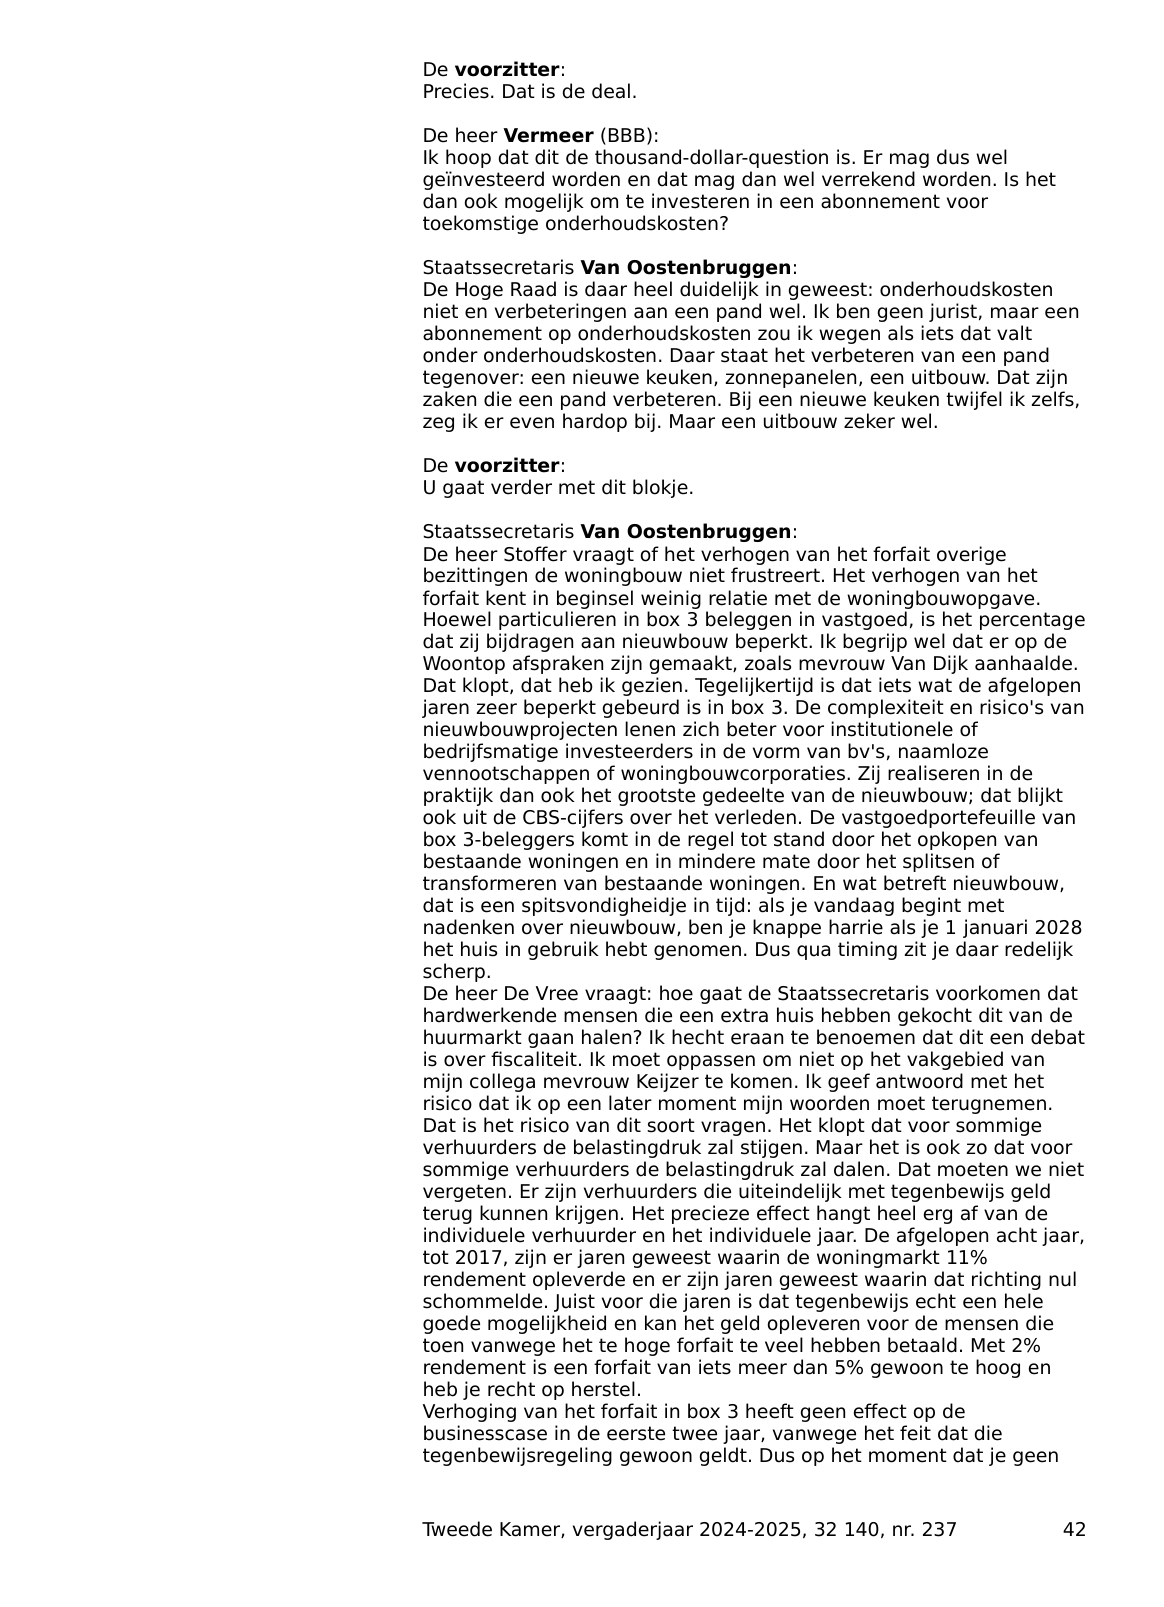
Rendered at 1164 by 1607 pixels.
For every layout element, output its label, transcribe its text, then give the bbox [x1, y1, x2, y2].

text U gaat verder met dit blokje. [422, 477, 1087, 499]
text De heer Vermeer (BBB): [422, 125, 1087, 147]
text Staatssecretaris Van Oostenbruggen: [422, 257, 1087, 279]
text Precies. Dat is de deal. [422, 81, 1087, 103]
text De voorzitter: [422, 455, 1087, 477]
text Ik hoop dat dit de thousand-dollar-question is. Er mag dus wel geïnvesteerd worden en dat mag dan wel verrekend worden. Is het dan ook mogelijk om te investeren in een abonnement voor toekomstige onderhoudskosten? [422, 147, 1087, 235]
text De Hoge Raad is daar heel duidelijk in geweest: onderhoudskosten niet en verbeteringen aan een pand wel. Ik ben geen jurist, maar een abonnement op onderhoudskosten zou ik wegen als iets dat valt onder onderhoudskosten. Daar staat het verbeteren van een pand tegenover: een nieuwe keuken, zonnepanelen, een uitbouw. Dat zijn zaken die een pand verbeteren. Bij een nieuwe keuken twijfel ik zelfs, zeg ik er even hardop bij. Maar een uitbouw zeker wel. [422, 279, 1087, 433]
text Staatssecretaris Van Oostenbruggen: [422, 521, 1087, 543]
text Verhoging van het forfait in box 3 heeft geen effect op de businesscase in de eerste twee jaar, vanwege het feit dat die tegenbewijsregeling gewoon geldt. Dus op het moment dat je geen [422, 1401, 1087, 1467]
text De heer Stoffer vraagt of het verhogen van het forfait overige bezittingen de woningbouw niet frustreert. Het verhogen van het forfait kent in beginsel weinig relatie met de woningbouwopgave. Hoewel particulieren in box 3 beleggen in vastgoed, is het percentage dat zij bijdragen aan nieuwbouw beperkt. Ik begrijp wel dat er op de Woontop afspraken zijn gemaakt, zoals mevrouw Van Dijk aanhaalde. Dat klopt, dat heb ik gezien. Tegelijkertijd is dat iets wat de afgelopen jaren zeer beperkt gebeurd is in box 3. De complexiteit en risico's van nieuwbouwprojecten lenen zich beter voor institutionele of bedrijfsmatige investeerders in de vorm van bv's, naamloze vennootschappen of woningbouwcorporaties. Zij realiseren in de praktijk dan ook het grootste gedeelte van de nieuwbouw; dat blijkt ook uit de CBS-cijfers over het verleden. De vastgoedportefeuille van box 3-beleggers komt in de regel tot stand door het opkopen van bestaande woningen en in mindere mate door het splitsen of transformeren van bestaande woningen. En wat betreft nieuwbouw, dat is een spitsvondigheidje in tijd: als je vandaag begint met nadenken over nieuwbouw, ben je knappe harrie als je 1 januari 2028 het huis in gebruik hebt genomen. Dus qua timing zit je daar redelijk scherp. [422, 543, 1087, 983]
text De heer De Vree vraagt: hoe gaat de Staatssecretaris voorkomen dat hardwerkende mensen die een extra huis hebben gekocht dit van de huurmarkt gaan halen? Ik hecht eraan te benoemen dat dit een debat is over fiscaliteit. Ik moet oppassen om niet op het vakgebied van mijn collega mevrouw Keijzer te komen. Ik geef antwoord met het risico dat ik op een later moment mijn woorden moet terugnemen. Dat is het risico van dit soort vragen. Het klopt dat voor sommige verhuurders de belastingdruk zal stijgen. Maar het is ook zo dat voor sommige verhuurders de belastingdruk zal dalen. Dat moeten we niet vergeten. Er zijn verhuurders die uiteindelijk met tegenbewijs geld terug kunnen krijgen. Het precieze effect hangt heel erg af van de individuele verhuurder en het individuele jaar. De afgelopen acht jaar, tot 2017, zijn er jaren geweest waarin de woningmarkt 11% rendement opleverde en er zijn jaren geweest waarin dat richting nul schommelde. Juist voor die jaren is dat tegenbewijs echt een hele goede mogelijkheid en kan het geld opleveren voor de mensen die toen vanwege het te hoge forfait te veel hebben betaald. Met 2% rendement is een forfait van iets meer dan 5% gewoon te hoog en heb je recht op herstel. [422, 983, 1087, 1401]
text De voorzitter: [422, 59, 1087, 81]
